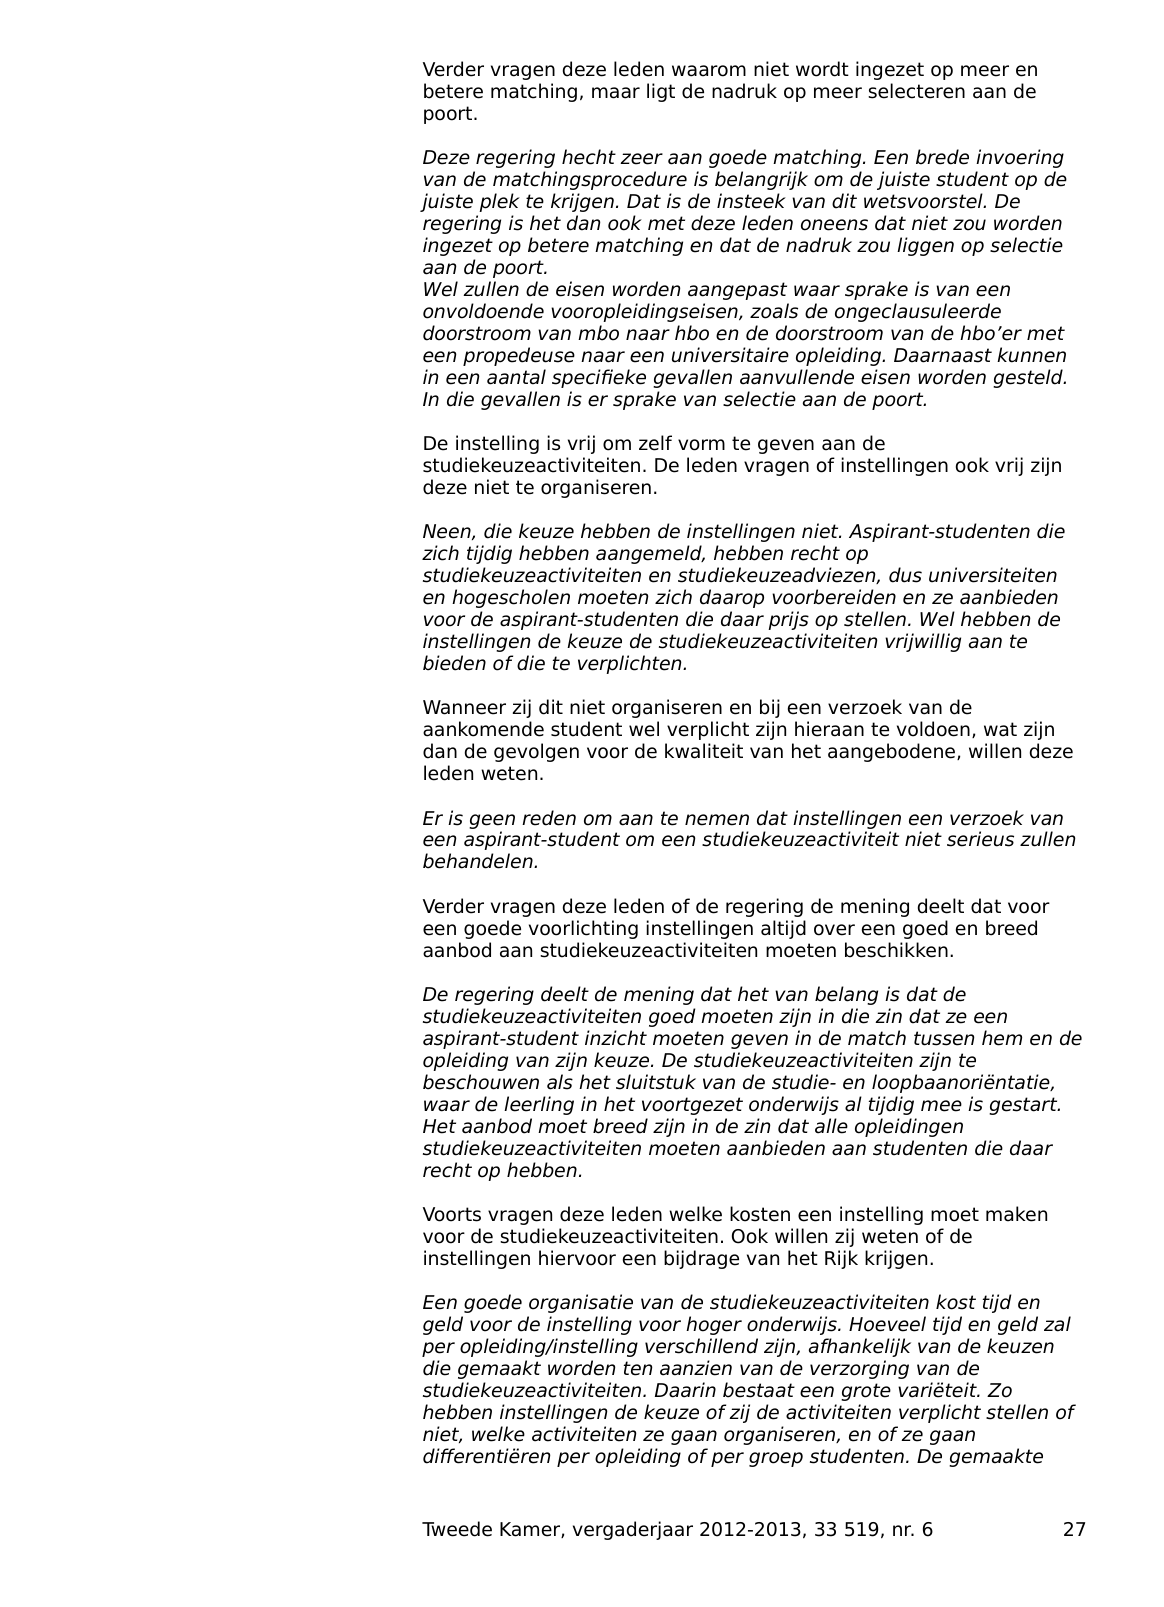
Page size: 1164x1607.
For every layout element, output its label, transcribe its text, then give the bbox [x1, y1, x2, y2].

text Verder vragen deze leden waarom niet wordt ingezet op meer en betere matching, maar ligt de nadruk op meer selecteren aan de poort. [422, 59, 1087, 125]
text Voorts vragen deze leden welke kosten een instelling moet maken voor de studiekeuzeactiviteiten. Ook willen zij weten of de instellingen hiervoor een bijdrage van het Rijk krijgen. [422, 1204, 1087, 1269]
text Het aanbod moet breed zijn in de zin dat alle opleidingen studiekeuzeactiviteiten moeten aanbieden aan studenten die daar recht op hebben. [422, 1116, 1087, 1181]
text Een goede organisatie van de studiekeuzeactiviteiten kost tijd en geld voor de instelling voor hoger onderwijs. Hoeveel tijd en geld zal per opleiding/instelling verschillend zijn, afhankelijk van de keuzen die gemaakt worden ten aanzien van de verzorging van de studiekeuzeactiviteiten. Daarin bestaat een grote variëteit. Zo hebben instellingen de keuze of zij de activiteiten verplicht stellen of niet, welke activiteiten ze gaan organiseren, en of ze gaan differentiëren per opleiding of per groep studenten. De gemaakte [422, 1292, 1087, 1468]
text Wel zullen de eisen worden aangepast waar sprake is van een onvoldoende vooropleidingseisen, zoals de ongeclausuleerde doorstroom van mbo naar hbo en de doorstroom van de hbo’er met een propedeuse naar een universitaire opleiding. Daarnaast kunnen in een aantal specifieke gevallen aanvullende eisen worden gesteld. In die gevallen is er sprake van selectie aan de poort. [422, 279, 1087, 411]
text Wanneer zij dit niet organiseren en bij een verzoek van de aankomende student wel verplicht zijn hieraan te voldoen, wat zijn dan de gevolgen voor de kwaliteit van het aangebodene, willen deze leden weten. [422, 697, 1087, 785]
text De regering deelt de mening dat het van belang is dat de studiekeuzeactiviteiten goed moeten zijn in die zin dat ze een aspirant-student inzicht moeten geven in de match tussen hem en de opleiding van zijn keuze. De studiekeuzeactiviteiten zijn te beschouwen als het sluitstuk van de studie- en loopbaanoriëntatie, waar de leerling in het voortgezet onderwijs al tijdig mee is gestart. [422, 984, 1087, 1116]
text Deze regering hecht zeer aan goede matching. Een brede invoering van de matchingsprocedure is belangrijk om de juiste student op de juiste plek te krijgen. Dat is de insteek van dit wetsvoorstel. De regering is het dan ook met deze leden oneens dat niet zou worden ingezet op betere matching en dat de nadruk zou liggen op selectie aan de poort. [422, 147, 1087, 279]
text Neen, die keuze hebben de instellingen niet. Aspirant-studenten die zich tijdig hebben aangemeld, hebben recht op studiekeuzeactiviteiten en studiekeuzeadviezen, dus universiteiten en hogescholen moeten zich daarop voorbereiden en ze aanbieden voor de aspirant-studenten die daar prijs op stellen. Wel hebben de instellingen de keuze de studiekeuzeactiviteiten vrijwillig aan te bieden of die te verplichten. [422, 521, 1087, 675]
text De instelling is vrij om zelf vorm te geven aan de studiekeuzeactiviteiten. De leden vragen of instellingen ook vrij zijn deze niet te organiseren. [422, 433, 1087, 499]
text Verder vragen deze leden of de regering de mening deelt dat voor een goede voorlichting instellingen altijd over een goed en breed aanbod aan studiekeuzeactiviteiten moeten beschikken. [422, 896, 1087, 961]
text Er is geen reden om aan te nemen dat instellingen een verzoek van een aspirant-student om een studiekeuzeactiviteit niet serieus zullen behandelen. [422, 807, 1087, 873]
